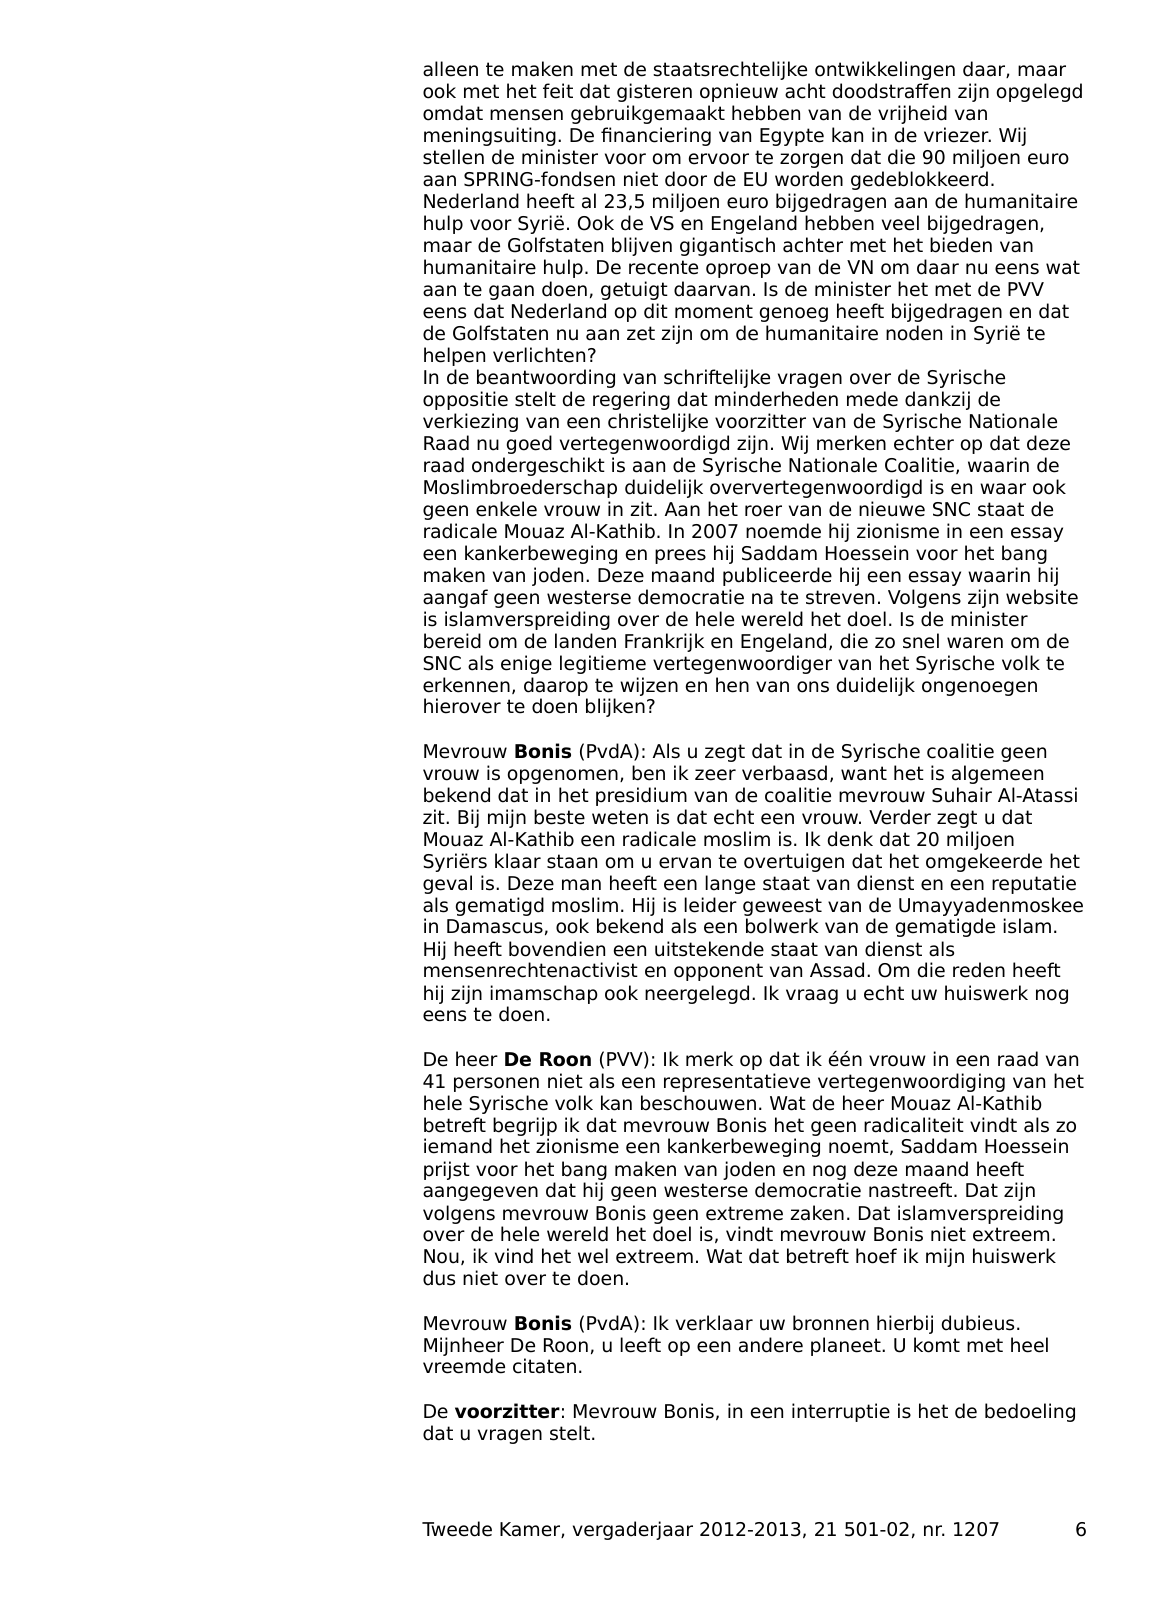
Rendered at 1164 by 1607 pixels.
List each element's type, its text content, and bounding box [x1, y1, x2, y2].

text Mevrouw Bonis (PvdA): Ik verklaar uw bronnen hierbij dubieus. Mijnheer De Roon, u leeft op een andere planeet. U komt met heel vreemde citaten. [422, 1312, 1087, 1378]
text Mevrouw Bonis (PvdA): Als u zegt dat in de Syrische coalitie geen vrouw is opgenomen, ben ik zeer verbaasd, want het is algemeen bekend dat in het presidium van de coalitie mevrouw Suhair Al-Atassi zit. Bij mijn beste weten is dat echt een vrouw. Verder zegt u dat Mouaz Al-Kathib een radicale moslim is. Ik denk dat 20 miljoen Syriërs klaar staan om u ervan te overtuigen dat het omgekeerde het geval is. Deze man heeft een lange staat van dienst en een reputatie als gematigd moslim. Hij is leider geweest van de Umayyadenmoskee in Damascus, ook bekend als een bolwerk van de gematigde islam. Hij heeft bovendien een uitstekende staat van dienst als mensenrechtenactivist en opponent van Assad. Om die reden heeft hij zijn imamschap ook neergelegd. Ik vraag u echt uw huiswerk nog eens te doen. [422, 741, 1087, 1026]
text alleen te maken met de staatsrechtelijke ontwikkelingen daar, maar ook met het feit dat gisteren opnieuw acht doodstraffen zijn opgelegd omdat mensen gebruikgemaakt hebben van de vrijheid van meningsuiting. De financiering van Egypte kan in de vriezer. Wij stellen de minister voor om ervoor te zorgen dat die 90 miljoen euro aan SPRING-fondsen niet door de EU worden gedeblokkeerd. [422, 59, 1087, 191]
text De voorzitter: Mevrouw Bonis, in een interruptie is het de bedoeling dat u vragen stelt. [422, 1401, 1087, 1444]
text Nederland heeft al 23,5 miljoen euro bijgedragen aan de humanitaire hulp voor Syrië. Ook de VS en Engeland hebben veel bijgedragen, maar de Golfstaten blijven gigantisch achter met het bieden van humanitaire hulp. De recente oproep van de VN om daar nu eens wat aan te gaan doen, getuigt daarvan. Is de minister het met de PVV eens dat Nederland op dit moment genoeg heeft bijgedragen en dat de Golfstaten nu aan zet zijn om de humanitaire noden in Syrië te helpen verlichten? [422, 191, 1087, 367]
text In de beantwoording van schriftelijke vragen over de Syrische oppositie stelt de regering dat minderheden mede dankzij de verkiezing van een christelijke voorzitter van de Syrische Nationale Raad nu goed vertegenwoordigd zijn. Wij merken echter op dat deze raad ondergeschikt is aan de Syrische Nationale Coalitie, waarin de Moslimbroederschap duidelijk oververtegenwoordigd is en waar ook geen enkele vrouw in zit. Aan het roer van de nieuwe SNC staat de radicale Mouaz Al-Kathib. In 2007 noemde hij zionisme in een essay een kankerbeweging en prees hij Saddam Hoessein voor het bang maken van joden. Deze maand publiceerde hij een essay waarin hij aangaf geen westerse democratie na te streven. Volgens zijn website is islamverspreiding over de hele wereld het doel. Is de minister bereid om de landen Frankrijk en Engeland, die zo snel waren om de SNC als enige legitieme vertegenwoordiger van het Syrische volk te erkennen, daarop te wijzen en hen van ons duidelijk ongenoegen hierover te doen blijken? [422, 367, 1087, 718]
text De heer De Roon (PVV): Ik merk op dat ik één vrouw in een raad van 41 personen niet als een representatieve vertegenwoordiging van het hele Syrische volk kan beschouwen. Wat de heer Mouaz Al-Kathib betreft begrijp ik dat mevrouw Bonis het geen radicaliteit vindt als zo iemand het zionisme een kankerbeweging noemt, Saddam Hoessein prijst voor het bang maken van joden en nog deze maand heeft aangegeven dat hij geen westerse democratie nastreeft. Dat zijn volgens mevrouw Bonis geen extreme zaken. Dat islamverspreiding over de hele wereld het doel is, vindt mevrouw Bonis niet extreem. Nou, ik vind het wel extreem. Wat dat betreft hoef ik mijn huiswerk dus niet over te doen. [422, 1048, 1087, 1290]
